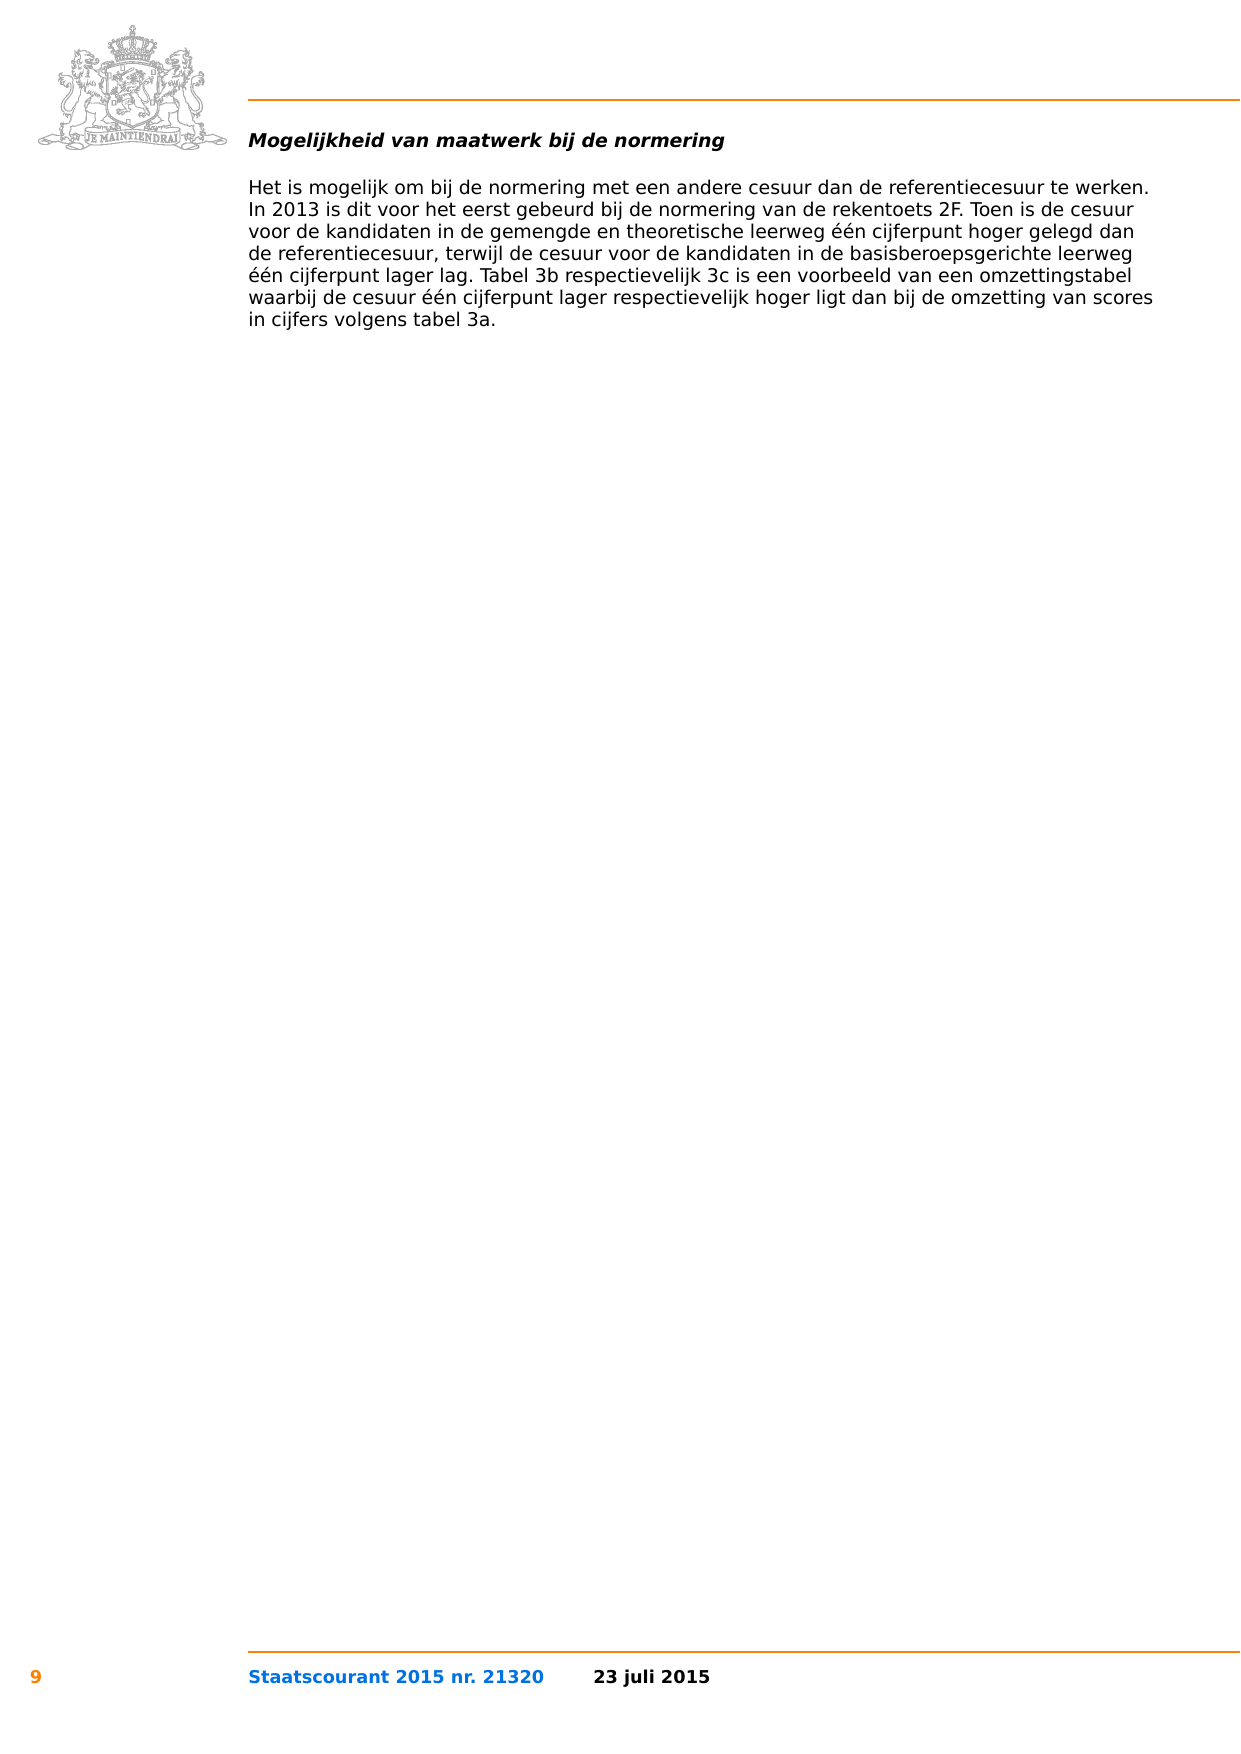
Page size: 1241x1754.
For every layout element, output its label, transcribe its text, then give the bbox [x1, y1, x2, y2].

text Het is mogelijk om bij de normering met een andere cesuur dan de referentiecesuur te werken. In 2013 is dit voor het eerst gebeurd bij de normering van de rekentoets 2F. Toen is de cesuur voor de kandidaten in de gemengde en theoretische leerweg één cijferpunt hoger gelegd dan de referentiecesuur, terwijl de cesuur voor de kandidaten in de basisberoepsgerichte leerweg één cijferpunt lager lag. Tabel 3b respectievelijk 3c is een voorbeeld van een omzettingstabel waarbij de cesuur één cijferpunt lager respectievelijk hoger ligt dan bij de omzetting van scores in cijfers volgens tabel 3a. [248, 177, 1163, 331]
picture [38, 25, 227, 150]
subtitle Mogelijkheid van maatwerk bij de normering [248, 130, 1163, 152]
